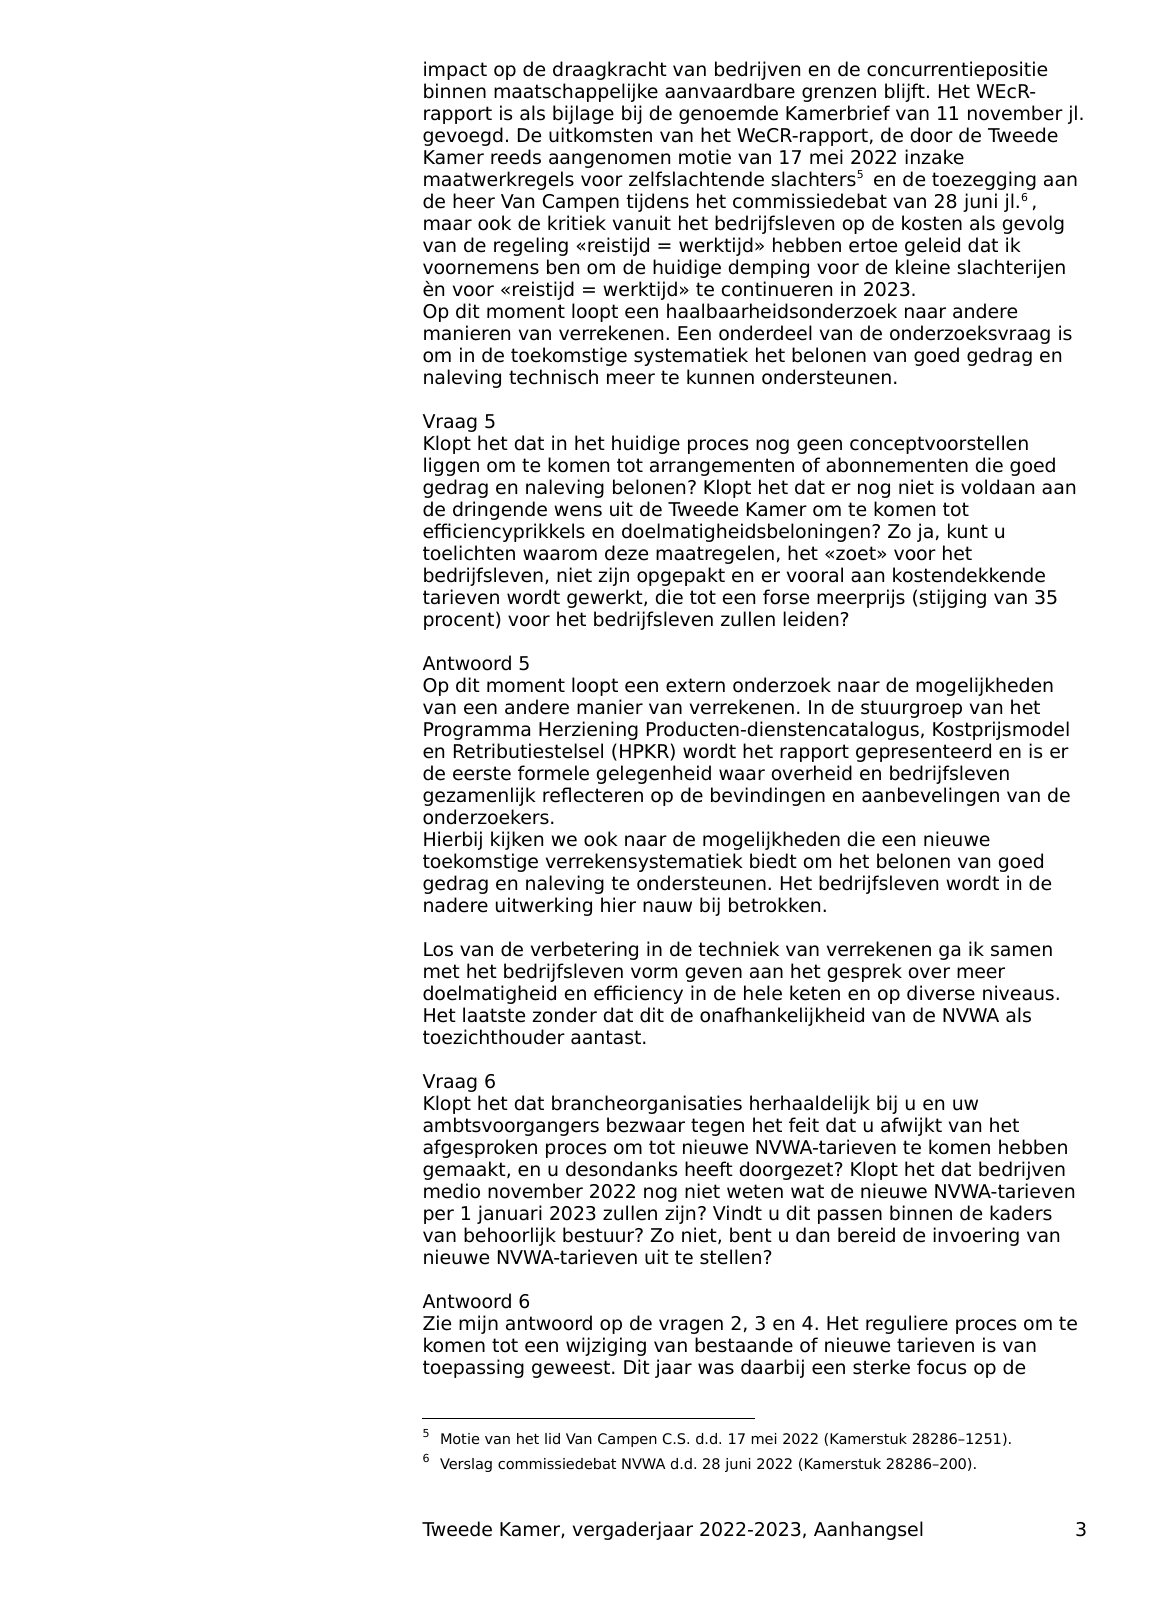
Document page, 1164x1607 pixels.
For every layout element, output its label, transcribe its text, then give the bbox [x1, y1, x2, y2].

text Verslag commissiedebat NVWA d.d. 28 juni 2022 (Kamerstuk 28286–200). [422, 1452, 1087, 1474]
text Klopt het dat in het huidige proces nog geen conceptvoorstellen liggen om te komen tot arrangementen of abonnementen die goed gedrag en naleving belonen? Klopt het dat er nog niet is voldaan aan de dringende wens uit de Tweede Kamer om te komen tot efficiencyprikkels en doelmatigheidsbeloningen? Zo ja, kunt u toelichten waarom deze maatregelen, het «zoet» voor het bedrijfsleven, niet zijn opgepakt en er vooral aan kostendekkende tarieven wordt gewerkt, die tot een forse meerprijs (stijging van 35 procent) voor het bedrijfsleven zullen leiden? [422, 433, 1087, 631]
text Antwoord 5 [422, 653, 1087, 675]
text Antwoord 6 [422, 1291, 1087, 1313]
text Los van de verbetering in de techniek van verrekenen ga ik samen met het bedrijfsleven vorm geven aan het gesprek over meer doelmatigheid en efficiency in de hele keten en op diverse niveaus. [422, 939, 1087, 1005]
text Hierbij kijken we ook naar de mogelijkheden die een nieuwe toekomstige verrekensystematiek biedt om het belonen van goed gedrag en naleving te ondersteunen. Het bedrijfsleven wordt in de nadere uitwerking hier nauw bij betrokken. [422, 829, 1087, 917]
text Het laatste zonder dat dit de onafhankelijkheid van de NVWA als toezichthouder aantast. [422, 1005, 1087, 1049]
text Klopt het dat brancheorganisaties herhaaldelijk bij u en uw ambtsvoorgangers bezwaar tegen het feit dat u afwijkt van het afgesproken proces om tot nieuwe NVWA-tarieven te komen hebben gemaakt, en u desondanks heeft doorgezet? Klopt het dat bedrijven medio november 2022 nog niet weten wat de nieuwe NVWA-tarieven per 1 januari 2023 zullen zijn? Vindt u dit passen binnen de kaders van behoorlijk bestuur? Zo niet, bent u dan bereid de invoering van nieuwe NVWA-tarieven uit te stellen? [422, 1093, 1087, 1269]
text Zie mijn antwoord op de vragen 2, 3 en 4. Het reguliere proces om te komen tot een wijziging van bestaande of nieuwe tarieven is van toepassing geweest. Dit jaar was daarbij een sterke focus op de [422, 1313, 1087, 1379]
text impact op de draagkracht van bedrijven en de concurrentiepositie binnen maatschappelijke aanvaardbare grenzen blijft. Het WEcR-rapport is als bijlage bij de genoemde Kamerbrief van 11 november jl. gevoegd. De uitkomsten van het WeCR-rapport, de door de Tweede Kamer reeds aangenomen motie van 17 mei 2022 inzake maatwerkregels voor zelfslachtende slachters en de toezegging aan de heer Van Campen tijdens het commissiedebat van 28 juni jl., maar ook de kritiek vanuit het bedrijfsleven op de kosten als gevolg van de regeling «reistijd = werktijd» hebben ertoe geleid dat ik voornemens ben om de huidige demping voor de kleine slachterijen èn voor «reistijd = werktijd» te continueren in 2023. [422, 59, 1087, 301]
text Motie van het lid Van Campen C.S. d.d. 17 mei 2022 (Kamerstuk 28286–1251). [422, 1427, 1087, 1449]
text Op dit moment loopt een haalbaarheidsonderzoek naar andere manieren van verrekenen. Een onderdeel van de onderzoeksvraag is om in de toekomstige systematiek het belonen van goed gedrag en naleving technisch meer te kunnen ondersteunen. [422, 301, 1087, 389]
text Vraag 6 [422, 1071, 1087, 1093]
text Vraag 5 [422, 411, 1087, 433]
text Op dit moment loopt een extern onderzoek naar de mogelijkheden van een andere manier van verrekenen. In de stuurgroep van het Programma Herziening Producten-dienstencatalogus, Kostprijsmodel en Retributiestelsel (HPKR) wordt het rapport gepresenteerd en is er de eerste formele gelegenheid waar overheid en bedrijfsleven gezamenlijk reflecteren op de bevindingen en aanbevelingen van de onderzoekers. [422, 675, 1087, 829]
